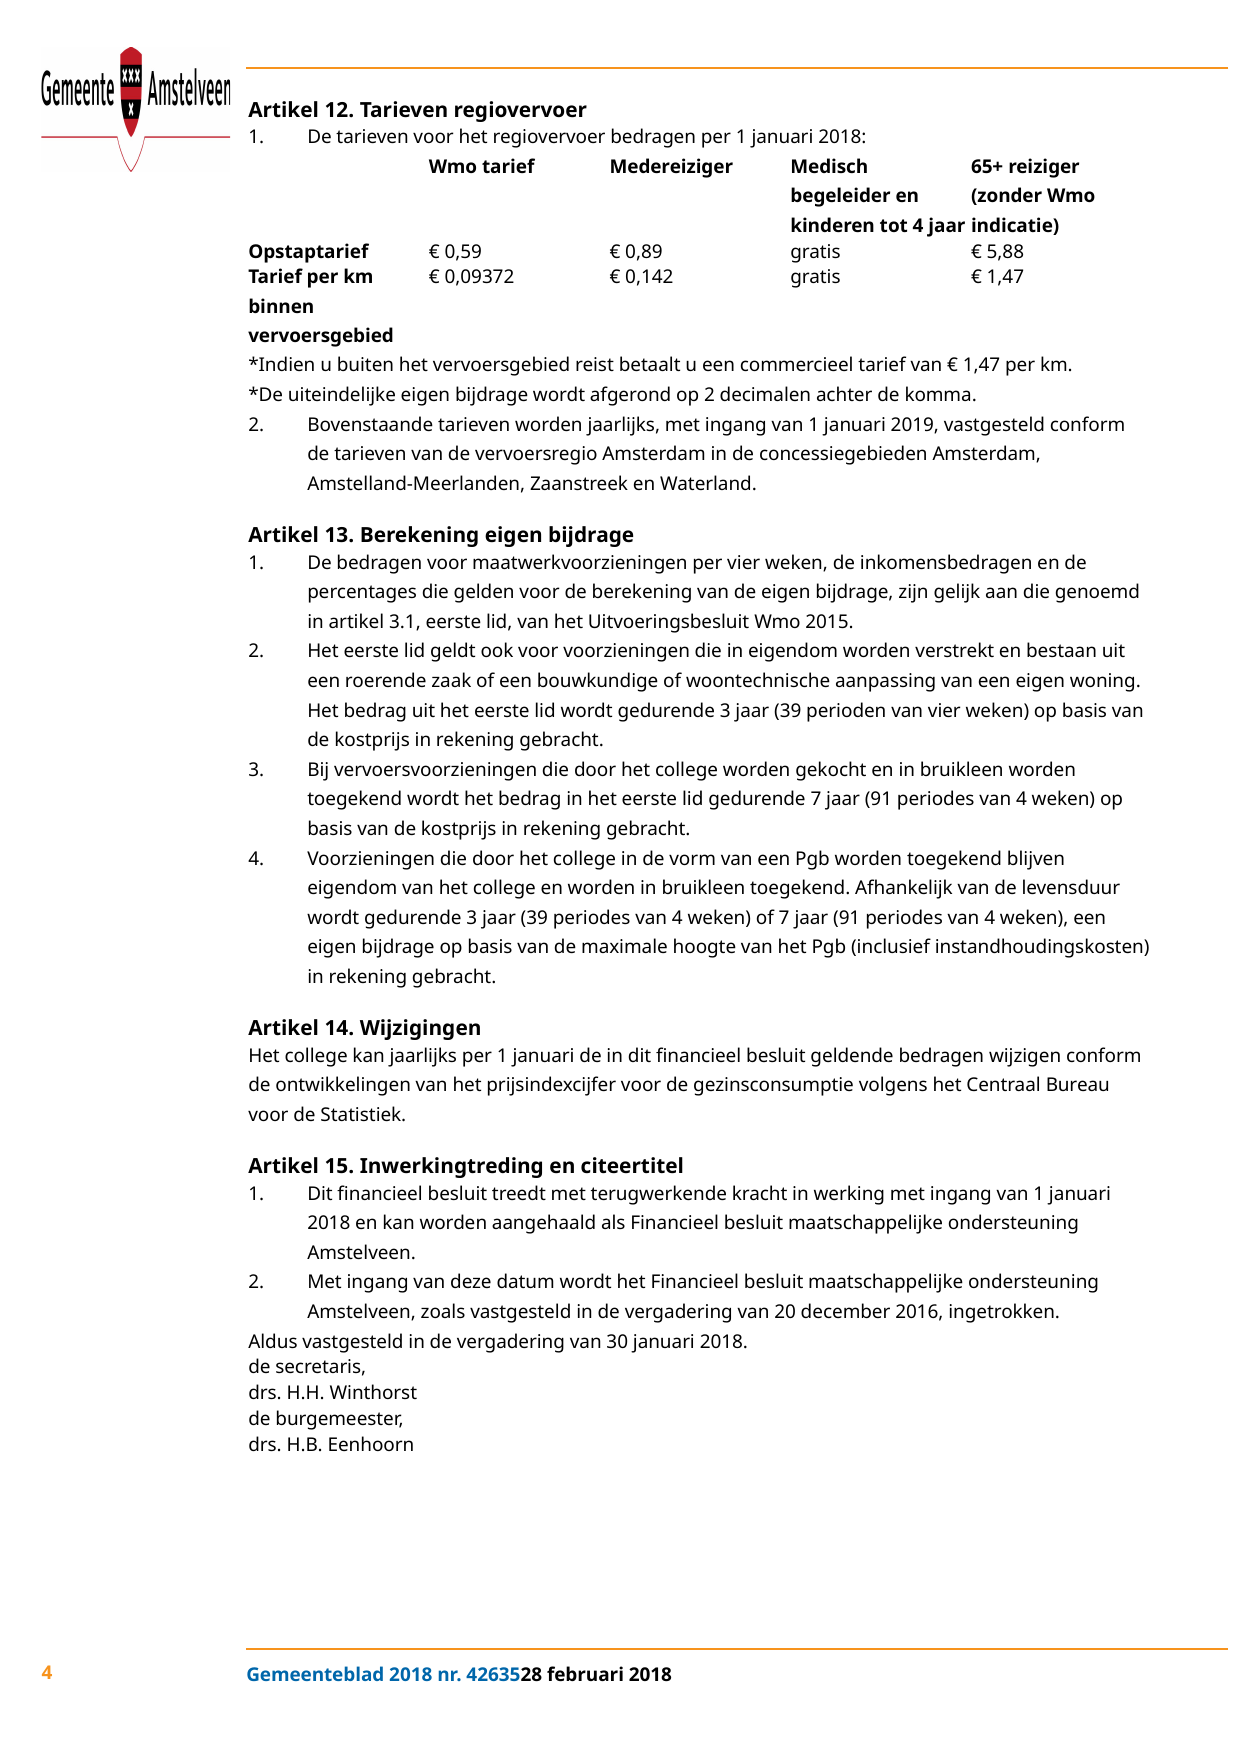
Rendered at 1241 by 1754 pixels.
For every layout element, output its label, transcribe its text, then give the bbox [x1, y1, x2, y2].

table_cell Opstaptarief [248, 238, 429, 263]
list Het eerste lid geldt ook voor voorzieningen die in eigendom worden verstrekt en bestaan uit een roerende zaak of een bouwkundige of woontechnische aanpassing van een eigen woning. Het bedrag uit het eerste lid wordt gedurende 3 jaar (39 perioden van vier weken) op basis van de kostprijs in rekening gebracht. [248, 638, 1152, 752]
list Bij vervoersvoorzieningen die door het college worden gekocht en in bruikleen worden toegekend wordt het bedrag in het eerste lid gedurende 7 jaar (91 periodes van 4 weken) op basis van de kostprijs in rekening gebracht. [248, 756, 1152, 841]
text de secretaris, [248, 1353, 1152, 1379]
table_header Wmo tarief [429, 153, 609, 238]
text Aldus vastgesteld in de vergadering van 30 januari 2018. [248, 1328, 1152, 1353]
list Met ingang van deze datum wordt het Financieel besluit maatschappelijke ondersteuning Amstelveen, zoals vastgesteld in de vergadering van 20 december 2016, ingetrokken. [248, 1269, 1152, 1324]
table_cell Tarief per km binnen vervoersgebied [248, 264, 429, 348]
table_cell € 0,89 [609, 238, 790, 263]
table_cell gratis [790, 264, 971, 348]
text Artikel 15. Inwerkingtreding en citeertitel [248, 1151, 1152, 1180]
table_cell gratis [790, 238, 971, 263]
text drs. H.B. Eenhoorn [248, 1431, 1152, 1456]
list De tarieven voor het regiovervoer bedragen per 1 januari 2018: [248, 123, 1152, 149]
table_header [248, 153, 429, 238]
table_header 65+ reiziger (zonder Wmo indicatie) [971, 153, 1152, 238]
text Het college kan jaarlijks per 1 januari de in dit financieel besluit geldende bedragen wijzigen conform de ontwikkelingen van het prijsindexcijfer voor de gezinsconsumptie volgens het Centraal Bureau voor de Statistiek. [248, 1042, 1152, 1127]
table_header Medisch begeleider en kinderen tot 4 jaar [790, 153, 971, 238]
text *Indien u buiten het vervoersgebied reist betaalt u een commercieel tarief van € 1,47 per km. [248, 352, 1152, 377]
list Voorzieningen die door het college in de vorm van een Pgb worden toegekend blijven eigendom van het college en worden in bruikleen toegekend. Afhankelijk van de levensduur wordt gedurende 3 jaar (39 periodes van 4 weken) of 7 jaar (91 periodes van 4 weken), een eigen bijdrage op basis van de maximale hoogte van het Pgb (inclusief instandhoudingskosten) in rekening gebracht. [248, 845, 1152, 989]
text Artikel 14. Wijzigingen [248, 1013, 1152, 1042]
list Dit financieel besluit treedt met terugwerkende kracht in werking met ingang van 1 januari 2018 en kan worden aangehaald als Financieel besluit maatschappelijke ondersteuning Amstelveen. [248, 1180, 1152, 1265]
text *De uiteindelijke eigen bijdrage wordt afgerond op 2 decimalen achter de komma. [248, 381, 1152, 407]
list De bedragen voor maatwerkvoorzieningen per vier weken, de inkomensbedragen en de percentages die gelden voor de berekening van de eigen bijdrage, zijn gelijk aan die genoemd in artikel 3.1, eerste lid, van het Uitvoeringsbesluit Wmo 2015. [248, 549, 1152, 634]
picture [41, 47, 231, 172]
text Artikel 13. Berekening eigen bijdrage [248, 520, 1152, 549]
table_cell € 0,142 [609, 264, 790, 348]
list Bovenstaande tarieven worden jaarlijks, met ingang van 1 januari 2019, vastgesteld conform de tarieven van de vervoersregio Amsterdam in de concessiegebieden Amsterdam, Amstelland-Meerlanden, Zaanstreek en Waterland. [248, 411, 1152, 496]
table_cell € 0,59 [429, 238, 609, 263]
table_cell € 5,88 [971, 238, 1152, 263]
text de burgemeester, [248, 1405, 1152, 1431]
text Artikel 12. Tarieven regiovervoer [248, 95, 1152, 123]
text drs. H.H. Winthorst [248, 1379, 1152, 1405]
table_header Medereiziger [609, 153, 790, 238]
table_cell € 1,47 [971, 264, 1152, 348]
table_cell € 0,09372 [429, 264, 609, 348]
